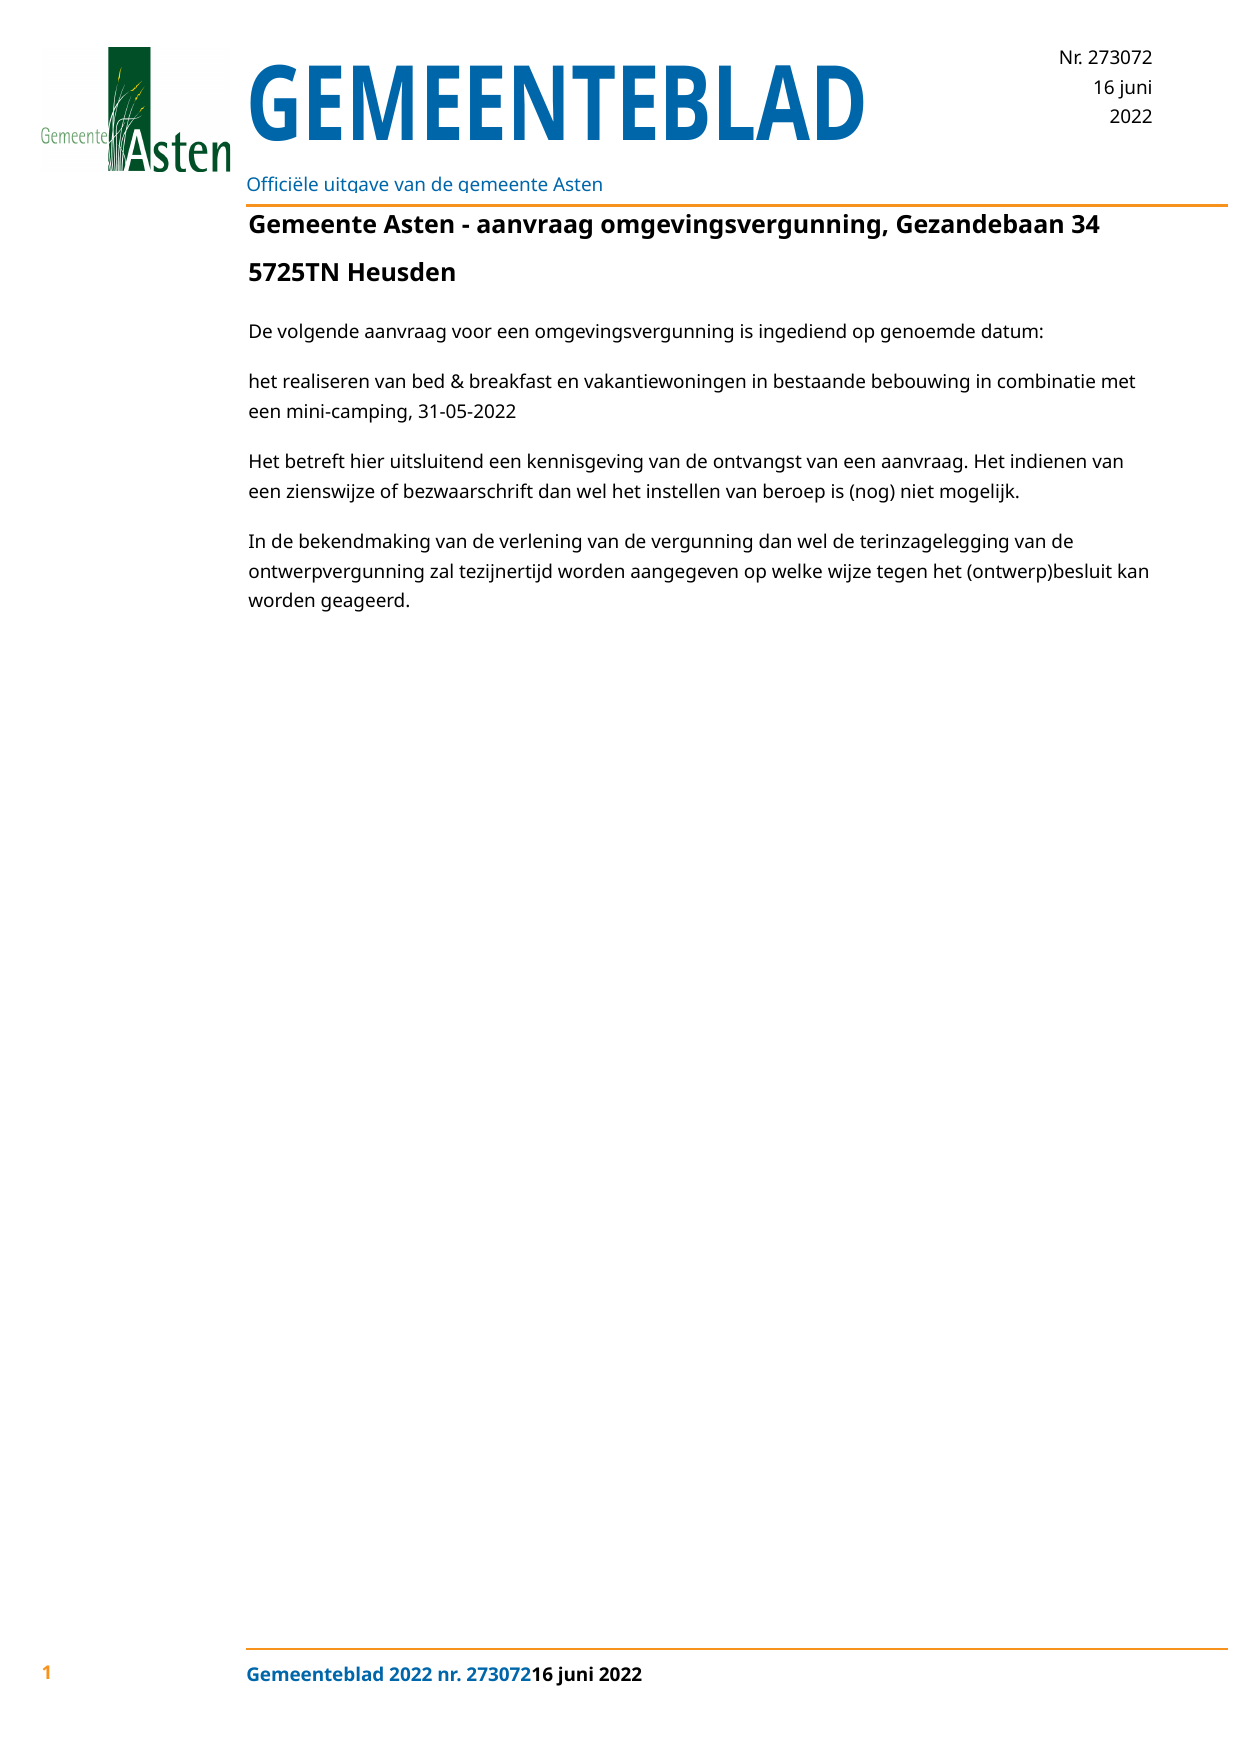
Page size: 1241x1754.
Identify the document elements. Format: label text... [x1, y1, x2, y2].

text het realiseren van bed & breakfast en vakantiewoningen in bestaande bebouwing in combinatie met een mini-camping, 31-05-2022 [248, 368, 1152, 424]
text Het betreft hier uitsluitend een kennisgeving van de ontvangst van een aanvraag. Het indienen van een zienswijze of bezwaarschrift dan wel het instellen van beroep is (nog) niet mogelijk. [248, 448, 1152, 504]
text Gemeente Asten - aanvraag omgevingsvergunning, Gezandebaan 34 5725TN Heusden [248, 207, 1152, 288]
text De volgende aanvraag voor een omgevingsvergunning is ingediend op genoemde datum: [248, 318, 1152, 344]
picture [41, 47, 231, 172]
text In de bekendmaking van de verlening van de vergunning dan wel de terinzagelegging van de ontwerpvergunning zal tezijnertijd worden aangegeven op welke wijze tegen het (ontwerp)besluit kan worden geageerd. [248, 528, 1152, 613]
